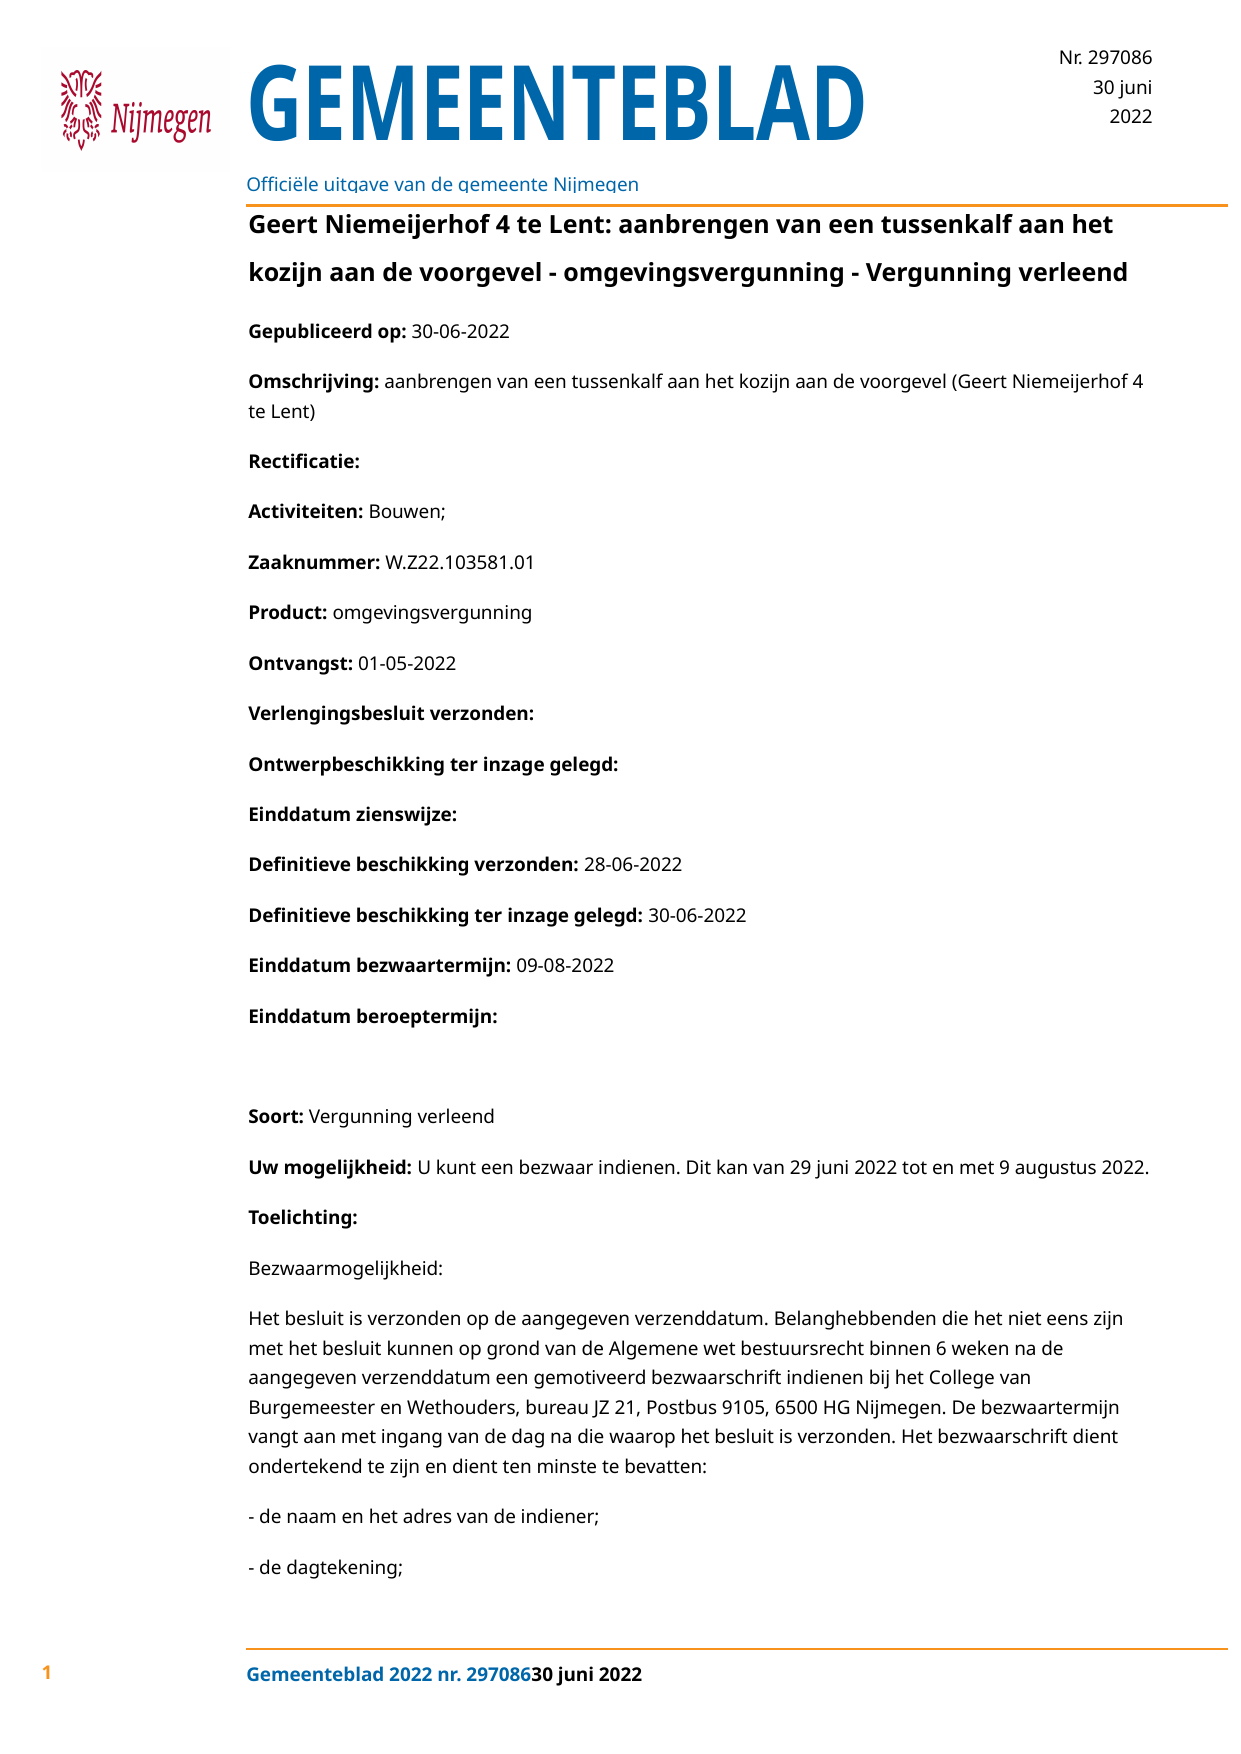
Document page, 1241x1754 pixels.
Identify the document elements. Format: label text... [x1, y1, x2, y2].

text Product: omgevingsvergunning [248, 599, 1152, 625]
text Omschrijving: aanbrengen van een tussenkalf aan het kozijn aan de voorgevel (Geert Niemeijerhof 4 te Lent) [248, 368, 1152, 424]
text Activiteiten: Bouwen; [248, 499, 1152, 524]
text Verlengingsbesluit verzonden: [248, 700, 1152, 726]
text Einddatum zienswijze: [248, 801, 1152, 827]
text Gepubliceerd op: 30-06-2022 [248, 318, 1152, 344]
text Definitieve beschikking verzonden: 28-06-2022 [248, 852, 1152, 877]
text Het besluit is verzonden op de aangegeven verzenddatum. Belanghebbenden die het niet eens zijn met het besluit kunnen op grond van de Algemene wet bestuursrecht binnen 6 weken na de aangegeven verzenddatum een gemotiveerd bezwaarschrift indienen bij het College van Burgemeester en Wethouders, bureau JZ 21, Postbus 9105, 6500 HG Nijmegen. De bezwaartermijn vangt aan met ingang van de dag na die waarop het besluit is verzonden. Het bezwaarschrift dient ondertekend te zijn en dient ten minste te bevatten: [248, 1305, 1152, 1479]
text Ontvangst: 01-05-2022 [248, 650, 1152, 676]
text Uw mogelijkheid: U kunt een bezwaar indienen. Dit kan van 29 juni 2022 tot en met 9 augustus 2022. [248, 1154, 1152, 1180]
text Zaaknummer: W.Z22.103581.01 [248, 549, 1152, 575]
text Soort: Vergunning verleend [248, 1104, 1152, 1129]
text - de dagtekening; [248, 1554, 1152, 1580]
text Ontwerpbeschikking ter inzage gelegd: [248, 751, 1152, 777]
text Einddatum beroeptermijn: [248, 1003, 1152, 1029]
text Bezwaarmogelijkheid: [248, 1255, 1152, 1281]
text Toelichting: [248, 1204, 1152, 1230]
text - de naam en het adres van de indiener; [248, 1504, 1152, 1529]
picture [41, 47, 231, 172]
text Geert Niemeijerhof 4 te Lent: aanbrengen van een tussenkalf aan het kozijn aan de voorgevel - omgevingsvergunning - Vergunning verleend [248, 207, 1152, 288]
text Einddatum bezwaartermijn: 09-08-2022 [248, 952, 1152, 978]
text Definitieve beschikking ter inzage gelegd: 30-06-2022 [248, 902, 1152, 928]
text Rectificatie: [248, 448, 1152, 474]
